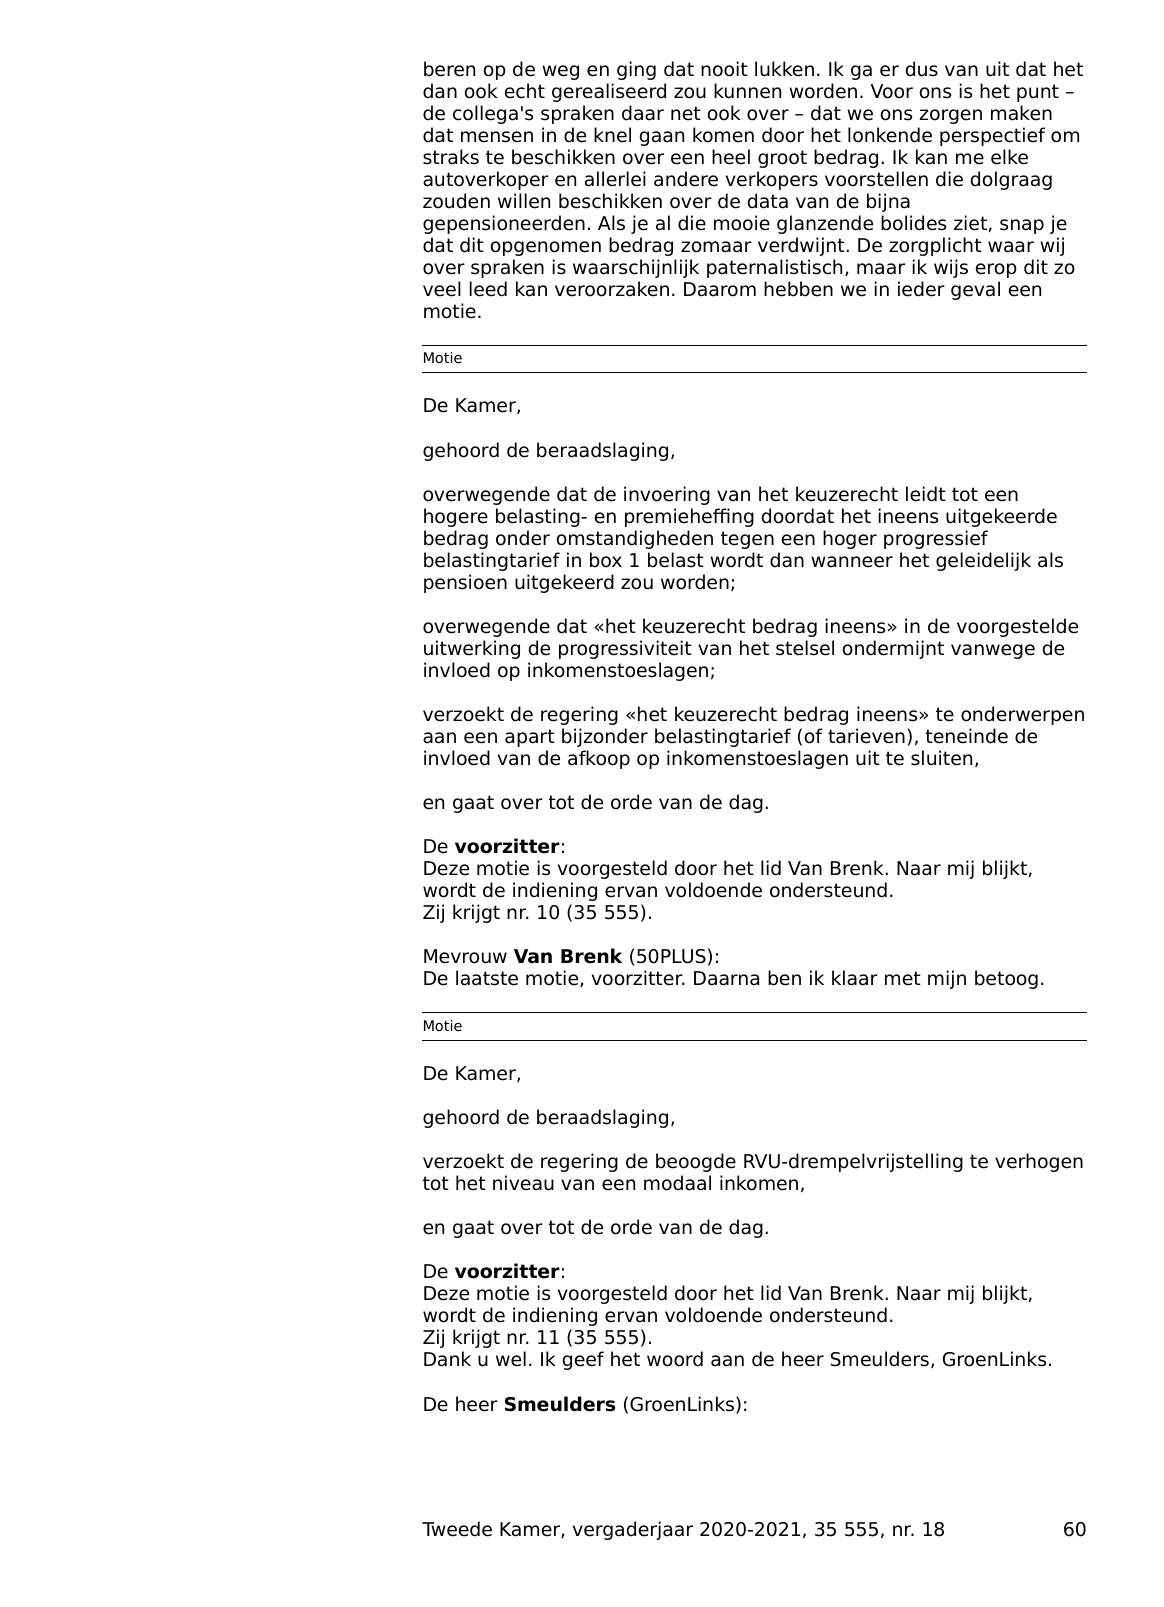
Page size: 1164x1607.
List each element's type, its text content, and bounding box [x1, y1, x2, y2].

text overwegende dat de invoering van het keuzerecht leidt tot een hogere belasting- en premieheffing doordat het ineens uitgekeerde bedrag onder omstandigheden tegen een hoger progressief belastingtarief in box 1 belast wordt dan wanneer het geleidelijk als pensioen uitgekeerd zou worden; [422, 484, 1087, 593]
text verzoekt de regering de beoogde RVU-drempelvrijstelling te verhogen tot het niveau van een modaal inkomen, [422, 1151, 1087, 1195]
text Deze motie is voorgesteld door het lid Van Brenk. Naar mij blijkt, wordt de indiening ervan voldoende ondersteund. [422, 858, 1087, 902]
text overwegende dat «het keuzerecht bedrag ineens» in de voorgestelde uitwerking de progressiviteit van het stelsel ondermijnt vanwege de invloed op inkomenstoeslagen; [422, 616, 1087, 682]
text De voorzitter: [422, 1261, 1087, 1283]
text beren op de weg en ging dat nooit lukken. Ik ga er dus van uit dat het dan ook echt gerealiseerd zou kunnen worden. Voor ons is het punt – de collega's spraken daar net ook over – dat we ons zorgen maken dat mensen in de knel gaan komen door het lonkende perspectief om straks te beschikken over een heel groot bedrag. Ik kan me elke autoverkoper en allerlei andere verkopers voorstellen die dolgraag zouden willen beschikken over de data van de bijna gepensioneerden. Als je al die mooie glanzende bolides ziet, snap je dat dit opgenomen bedrag zomaar verdwijnt. De zorgplicht waar wij over spraken is waarschijnlijk paternalistisch, maar ik wijs erop dit zo veel leed kan veroorzaken. Daarom hebben we in ieder geval een motie. [422, 59, 1087, 323]
text Zij krijgt nr. 11 (35 555). [422, 1327, 1087, 1349]
text De laatste motie, voorzitter. Daarna ben ik klaar met mijn betoog. [422, 968, 1087, 990]
text De Kamer, [422, 395, 1087, 417]
text en gaat over tot de orde van de dag. [422, 792, 1087, 814]
text gehoord de beraadslaging, [422, 1107, 1087, 1129]
text Zij krijgt nr. 10 (35 555). [422, 902, 1087, 924]
text De voorzitter: [422, 836, 1087, 858]
text Mevrouw Van Brenk (50PLUS): [422, 946, 1087, 968]
text Dank u wel. Ik geef het woord aan de heer Smeulders, GroenLinks. [422, 1349, 1087, 1371]
text en gaat over tot de orde van de dag. [422, 1217, 1087, 1239]
table_header Motie [422, 346, 1087, 372]
text Deze motie is voorgesteld door het lid Van Brenk. Naar mij blijkt, wordt de indiening ervan voldoende ondersteund. [422, 1283, 1087, 1327]
text De heer Smeulders (GroenLinks): [422, 1393, 1087, 1415]
text gehoord de beraadslaging, [422, 439, 1087, 461]
table_header Motie [422, 1013, 1087, 1039]
text verzoekt de regering «het keuzerecht bedrag ineens» te onderwerpen aan een apart bijzonder belastingtarief (of tarieven), teneinde de invloed van de afkoop op inkomenstoeslagen uit te sluiten, [422, 704, 1087, 770]
text De Kamer, [422, 1063, 1087, 1085]
